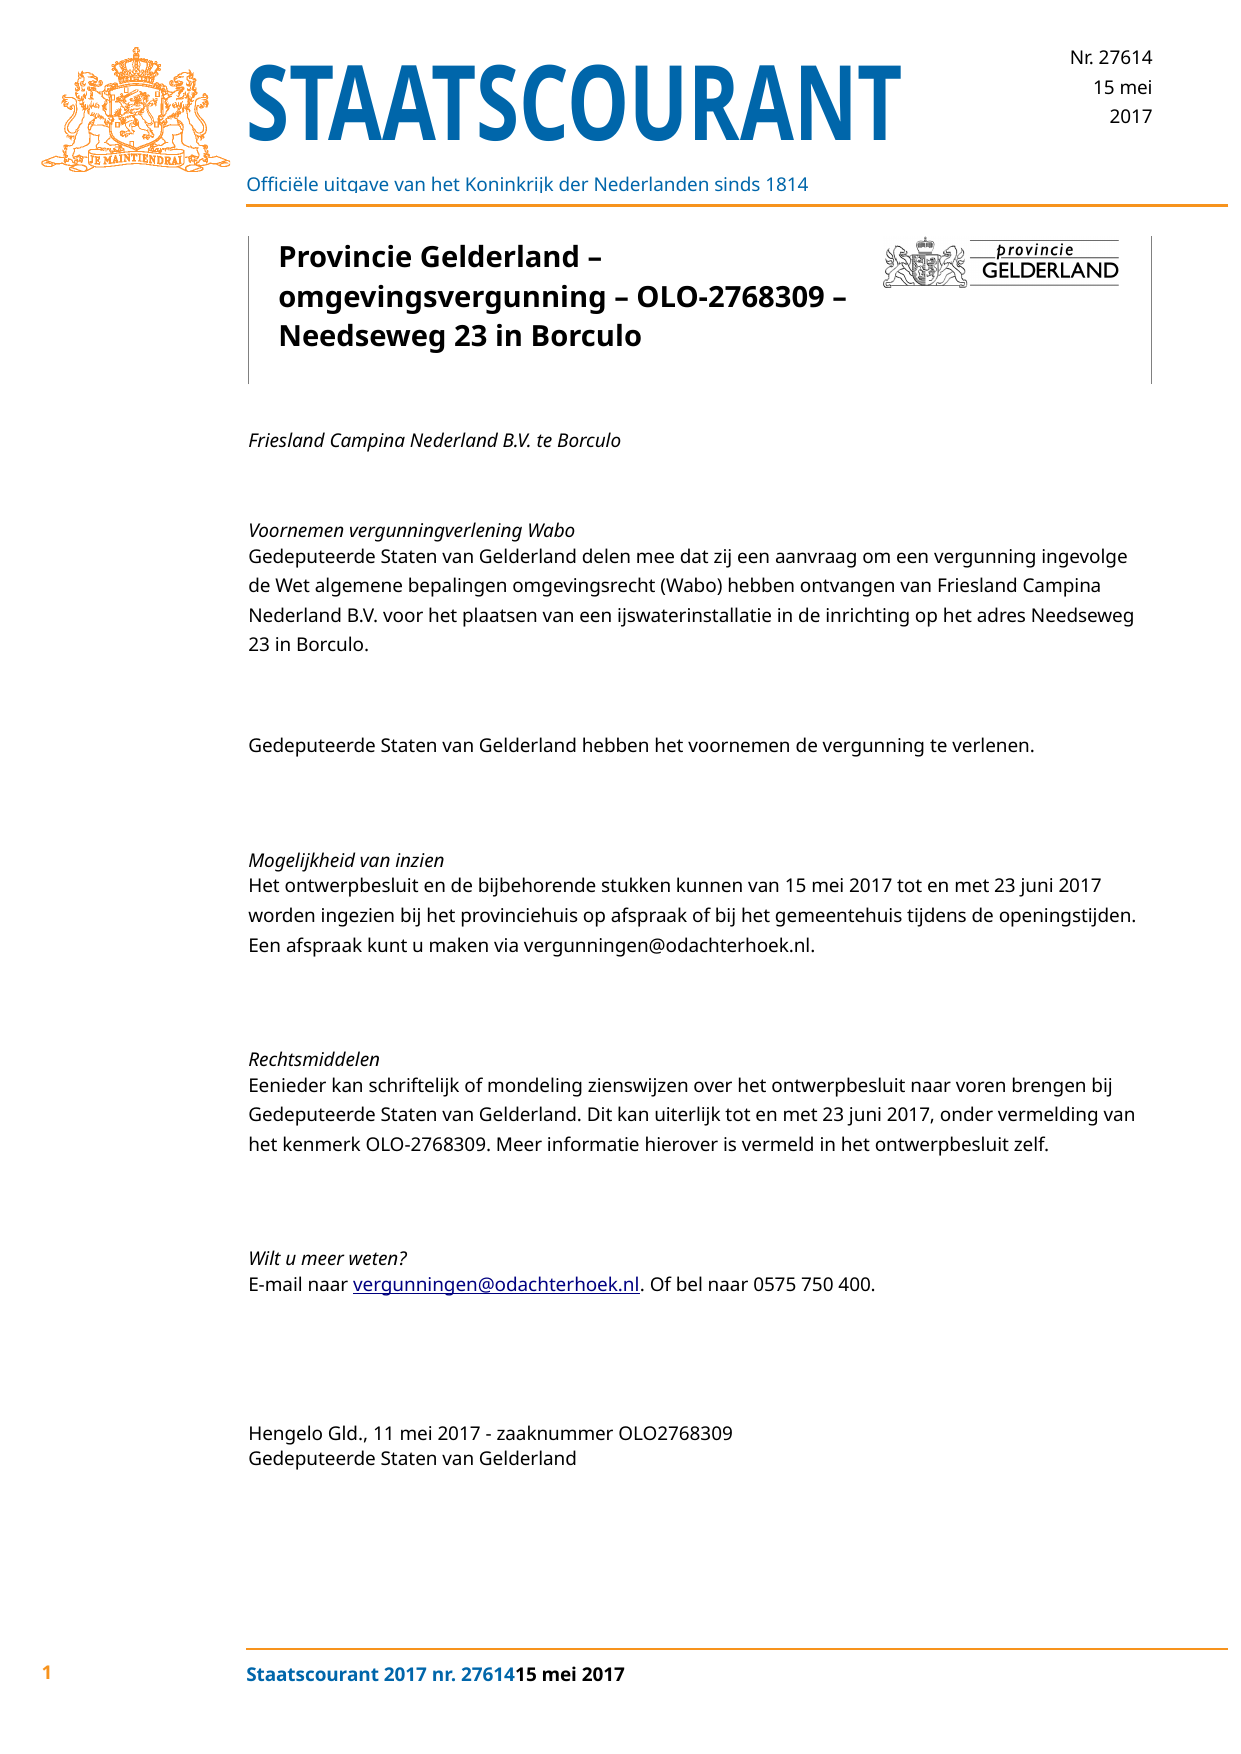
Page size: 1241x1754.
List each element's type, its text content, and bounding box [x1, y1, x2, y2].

text Voornemen vergunningverlening Wabo [248, 517, 1152, 543]
text Mogelijkheid van inzien [248, 847, 1152, 873]
text Gedeputeerde Staten van Gelderland [248, 1446, 1152, 1471]
text Eenieder kan schriftelijk of mondeling zienswijzen over het ontwerpbesluit naar voren brengen bij Gedeputeerde Staten van Gelderland. Dit kan uiterlijk tot en met 23 juni 2017, onder vermelding van het kenmerk OLO-2768309. Meer informatie hierover is vermeld in het ontwerpbesluit zelf. [248, 1072, 1152, 1157]
text Gedeputeerde Staten van Gelderland hebben het voornemen de vergunning te verlenen. [248, 732, 1152, 758]
text Gedeputeerde Staten van Gelderland delen mee dat zij een aanvraag om een vergunning ingevolge de Wet algemene bepalingen omgevingsrecht (Wabo) hebben ontvangen van Friesland Campina Nederland B.V. voor het plaatsen van een ijswaterinstallatie in de inrichting op het adres Needseweg 23 in Borculo. [248, 543, 1152, 657]
text Wilt u meer weten? [248, 1245, 1152, 1271]
table_header [850, 236, 1151, 384]
text Hengelo Gld., 11 mei 2017 - zaaknummer OLO2768309 [248, 1420, 1152, 1446]
text Friesland Campina Nederland B.V. te Borculo [248, 427, 1152, 453]
picture [882, 236, 1119, 290]
table_header Provincie Gelderland – omgevingsvergunning – OLO-2768309 – Needseweg 23 in Borculo [249, 236, 850, 384]
text Het ontwerpbesluit en de bijbehorende stukken kunnen van 15 mei 2017 tot en met 23 juni 2017 worden ingezien bij het provinciehuis op afspraak of bij het gemeentehuis tijdens de openingstijden. Een afspraak kunt u maken via vergunningen@odachterhoek.nl. [248, 873, 1152, 957]
picture [41, 47, 231, 172]
text Rechtsmiddelen [248, 1046, 1152, 1072]
text E-mail naar vergunningen@odachterhoek.nl. Of bel naar 0575 750 400. [248, 1271, 1152, 1297]
